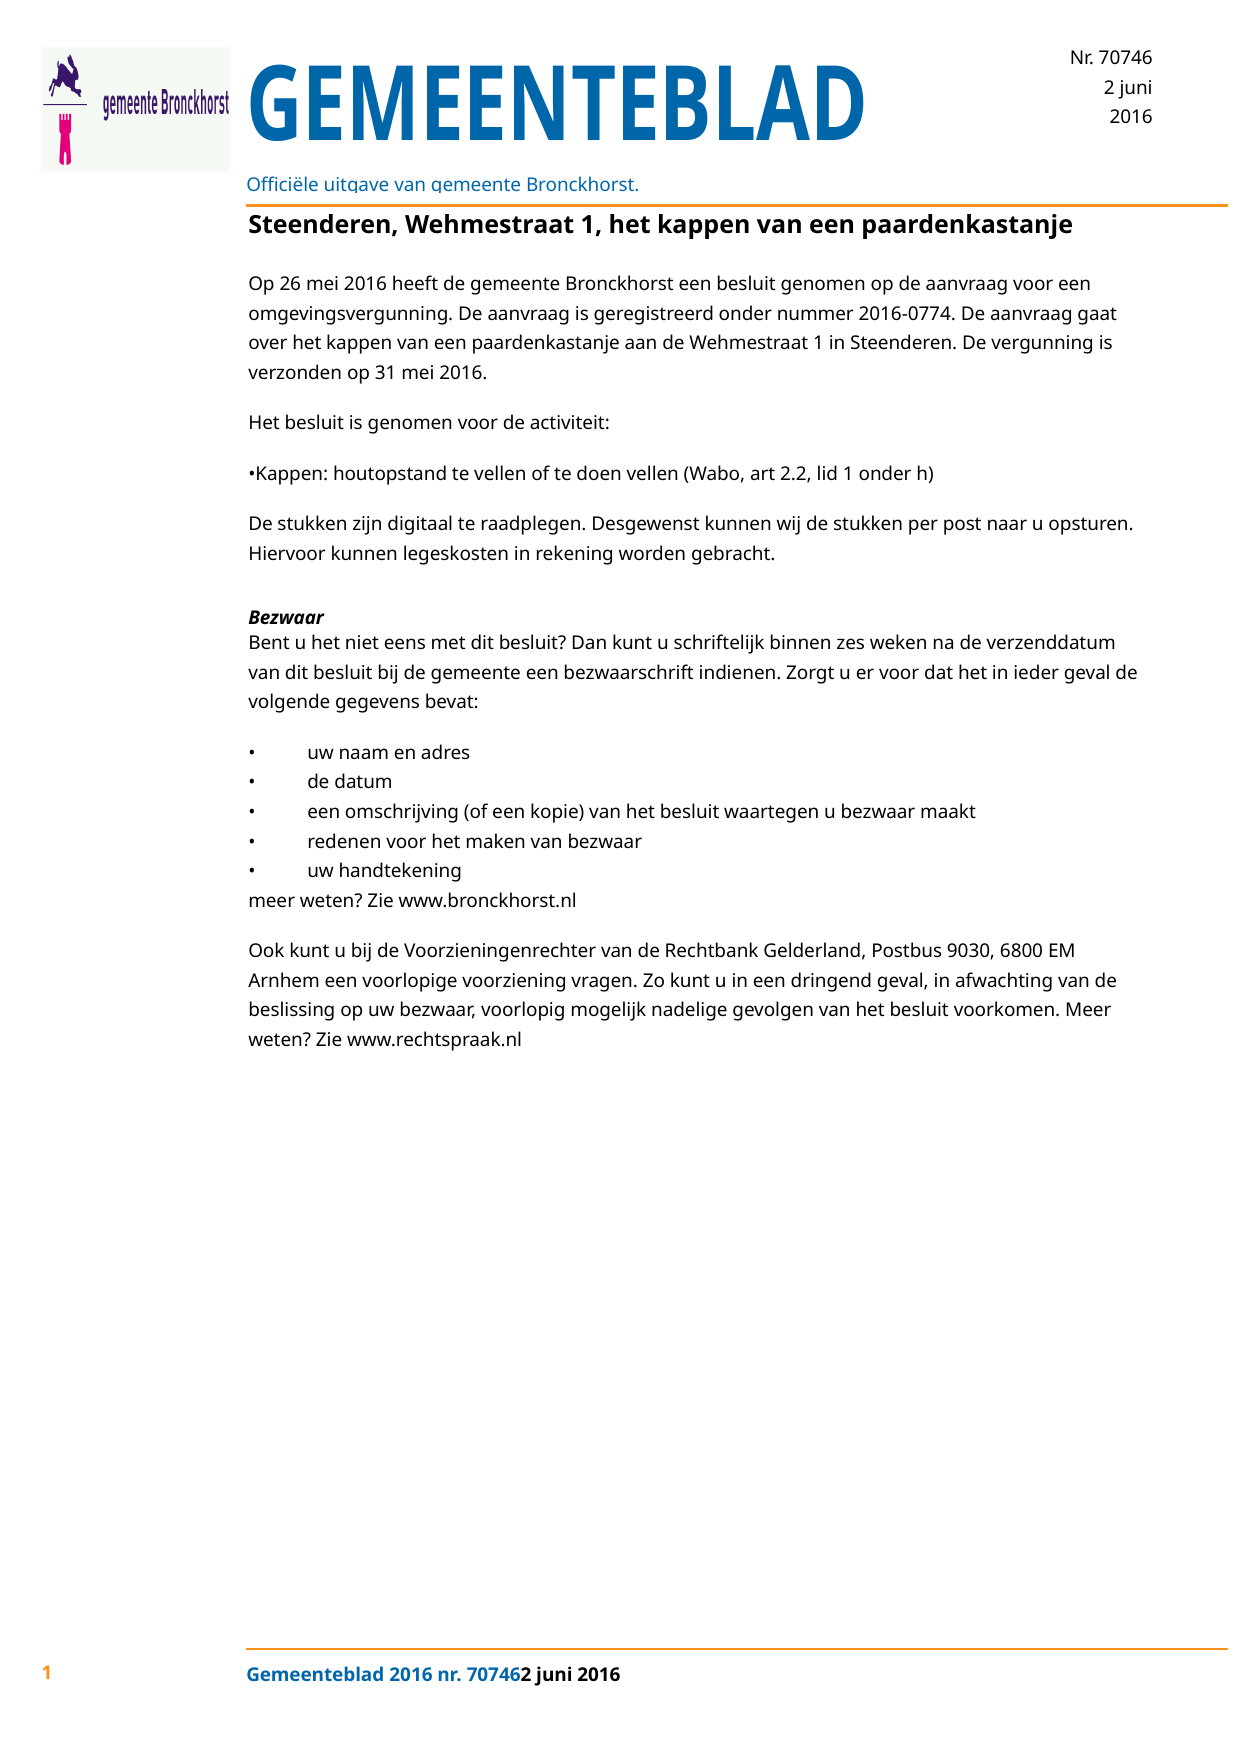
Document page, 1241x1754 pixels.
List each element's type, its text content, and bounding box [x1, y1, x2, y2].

text Bezwaar [248, 604, 1152, 629]
picture [41, 47, 231, 172]
list een omschrijving (of een kopie) van het besluit waartegen u bezwaar maakt [248, 798, 1152, 824]
list uw naam en adres [248, 739, 1152, 765]
list redenen voor het maken van bezwaar [248, 828, 1152, 854]
text Ook kunt u bij de Voorzieningenrechter van de Rechtbank Gelderland, Postbus 9030, 6800 EM Arnhem een voorlopige voorziening vragen. Zo kunt u in een dringend geval, in afwachting van de beslissing op uw bezwaar, voorlopig mogelijk nadelige gevolgen van het besluit voorkomen. Meer weten? Zie www.rechtspraak.nl [248, 937, 1152, 1052]
text meer weten? Zie www.bronckhorst.nl [248, 887, 1152, 913]
text •Kappen: houtopstand te vellen of te doen vellen (Wabo, art 2.2, lid 1 onder h) [248, 460, 1152, 486]
text Bent u het niet eens met dit besluit? Dan kunt u schriftelijk binnen zes weken na de verzenddatum van dit besluit bij de gemeente een bezwaarschrift indienen. Zorgt u er voor dat het in ieder geval de volgende gegevens bevat: [248, 629, 1152, 714]
text De stukken zijn digitaal te raadplegen. Desgewenst kunnen wij de stukken per post naar u opsturen. Hiervoor kunnen legeskosten in rekening worden gebracht. [248, 510, 1152, 566]
text Het besluit is genomen voor de activiteit: [248, 409, 1152, 435]
list de datum [248, 769, 1152, 794]
text Op 26 mei 2016 heeft de gemeente Bronckhorst een besluit genomen op de aanvraag voor een omgevingsvergunning. De aanvraag is geregistreerd onder nummer 2016-0774. De aanvraag gaat over het kappen van een paardenkastanje aan de Wehmestraat 1 in Steenderen. De vergunning is verzonden op 31 mei 2016. [248, 270, 1152, 385]
text Steenderen, Wehmestraat 1, het kappen van een paardenkastanje [248, 207, 1152, 241]
list uw handtekening [248, 857, 1152, 883]
